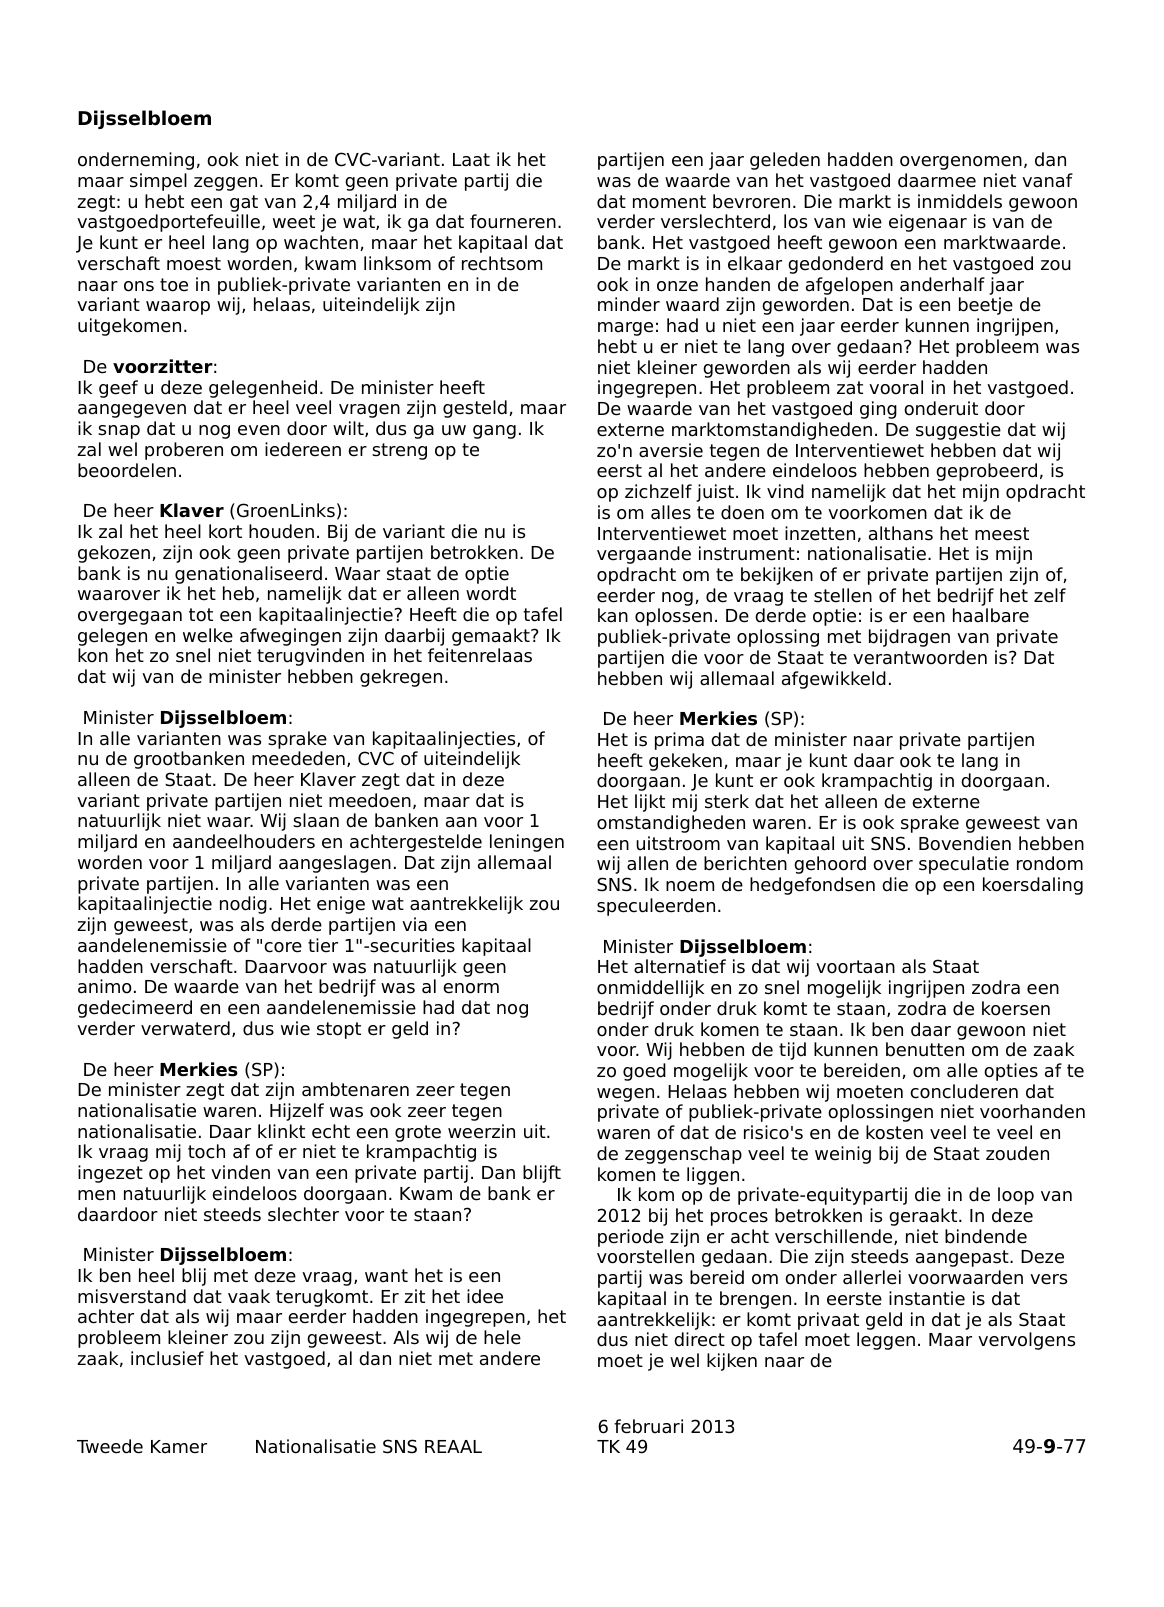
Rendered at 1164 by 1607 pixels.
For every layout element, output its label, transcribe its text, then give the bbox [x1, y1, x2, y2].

text Ik zal het heel kort houden. Bij de variant die nu is gekozen, zijn ook geen private partijen betrokken. De bank is nu genationaliseerd. Waar staat de optie waarover ik het heb, namelijk dat er alleen wordt overgegaan tot een kapitaalinjectie? Heeft die op tafel gelegen en welke afwegingen zijn daarbij gemaakt? Ik kon het zo snel niet terugvinden in het feitenrelaas dat wij van de minister hebben gekregen. [77, 522, 567, 688]
text Het alternatief is dat wij voortaan als Staat onmiddellijk en zo snel mogelijk ingrijpen zodra een bedrijf onder druk komt te staan, zodra de koersen onder druk komen te staan. Ik ben daar gewoon niet voor. Wij hebben de tijd kunnen benutten om de zaak zo goed mogelijk voor te bereiden, om alle opties af te wegen. Helaas hebben wij moeten concluderen dat private of publiek-private oplossingen niet voorhanden waren of dat de risico's en de kosten veel te veel en de zeggenschap veel te weinig bij de Staat zouden komen te liggen. [596, 957, 1087, 1185]
text Ik ben heel blij met deze vraag, want het is een misverstand dat vaak terugkomt. Er zit het idee achter dat als wij maar eerder hadden ingegrepen, het probleem kleiner zou zijn geweest. Als wij de hele zaak, inclusief het vastgoed, al dan niet met andere [77, 1266, 567, 1369]
text De heer Merkies (SP): [596, 709, 1087, 730]
text Minister Dijsselbloem: [77, 708, 567, 728]
text onderneming, ook niet in de CVC-variant. Laat ik het maar simpel zeggen. Er komt geen private partij die zegt: u hebt een gat van 2,4 miljard in de vastgoedportefeuille, weet je wat, ik ga dat fourneren. Je kunt er heel lang op wachten, maar het kapitaal dat verschaft moest worden, kwam linksom of rechtsom naar ons toe in publiek-private varianten en in de variant waarop wij, helaas, uiteindelijk zijn uitgekomen. [77, 150, 567, 337]
text In alle varianten was sprake van kapitaalinjecties, of nu de grootbanken meededen, CVC of uiteindelijk alleen de Staat. De heer Klaver zegt dat in deze variant private partijen niet meedoen, maar dat is natuurlijk niet waar. Wij slaan de banken aan voor 1 miljard en aandeelhouders en achtergestelde leningen worden voor 1 miljard aangeslagen. Dat zijn allemaal private partijen. In alle varianten was een kapitaalinjectie nodig. Het enige wat aantrekkelijk zou zijn geweest, was als derde partijen via een aandelenemissie of "core tier 1"-securities kapitaal hadden verschaft. Daarvoor was natuurlijk geen animo. De waarde van het bedrijf was al enorm gedecimeerd en een aandelenemissie had dat nog verder verwaterd, dus wie stopt er geld in? [77, 728, 567, 1039]
text De voorzitter: [77, 357, 567, 377]
text De minister zegt dat zijn ambtenaren zeer tegen nationalisatie waren. Hijzelf was ook zeer tegen nationalisatie. Daar klinkt echt een grote weerzin uit. Ik vraag mij toch af of er niet te krampachtig is ingezet op het vinden van een private partij. Dan blijft men natuurlijk eindeloos doorgaan. Kwam de bank er daardoor niet steeds slechter voor te staan? [77, 1080, 567, 1225]
text Minister Dijsselbloem: [77, 1245, 567, 1266]
text partijen een jaar geleden hadden overgenomen, dan was de waarde van het vastgoed daarmee niet vanaf dat moment bevroren. Die markt is inmiddels gewoon verder verslechterd, los van wie eigenaar is van de bank. Het vastgoed heeft gewoon een marktwaarde. De markt is in elkaar gedonderd en het vastgoed zou ook in onze handen de afgelopen anderhalf jaar minder waard zijn geworden. Dat is een beetje de marge: had u niet een jaar eerder kunnen ingrijpen, hebt u er niet te lang over gedaan? Het probleem was niet kleiner geworden als wij eerder hadden ingegrepen. Het probleem zat vooral in het vastgoed. De waarde van het vastgoed ging onderuit door externe marktomstandigheden. De suggestie dat wij zo'n aversie tegen de Interventiewet hebben dat wij eerst al het andere eindeloos hebben geprobeerd, is op zichzelf juist. Ik vind namelijk dat het mijn opdracht is om alles te doen om te voorkomen dat ik de Interventiewet moet inzetten, althans het meest vergaande instrument: nationalisatie. Het is mijn opdracht om te bekijken of er private partijen zijn of, eerder nog, de vraag te stellen of het bedrijf het zelf kan oplossen. De derde optie: is er een haalbare publiek-private oplossing met bijdragen van private partijen die voor de Staat te verantwoorden is? Dat hebben wij allemaal afgewikkeld. [596, 150, 1087, 689]
text Minister Dijsselbloem: [596, 936, 1087, 957]
text Het is prima dat de minister naar private partijen heeft gekeken, maar je kunt daar ook te lang in doorgaan. Je kunt er ook krampachtig in doorgaan. Het lijkt mij sterk dat het alleen de externe omstandigheden waren. Er is ook sprake geweest van een uitstroom van kapitaal uit SNS. Bovendien hebben wij allen de berichten gehoord over speculatie rondom SNS. Ik noem de hedgefondsen die op een koersdaling speculeerden. [596, 730, 1087, 916]
text Ik geef u deze gelegenheid. De minister heeft aangegeven dat er heel veel vragen zijn gesteld, maar ik snap dat u nog even door wilt, dus ga uw gang. Ik zal wel proberen om iedereen er streng op te beoordelen. [77, 377, 567, 481]
text De heer Klaver (GroenLinks): [77, 501, 567, 522]
text Ik kom op de private-equitypartij die in de loop van 2012 bij het proces betrokken is geraakt. In deze periode zijn er acht verschillende, niet bindende voorstellen gedaan. Die zijn steeds aangepast. Deze partij was bereid om onder allerlei voorwaarden vers kapitaal in te brengen. In eerste instantie is dat aantrekkelijk: er komt privaat geld in dat je als Staat dus niet direct op tafel moet leggen. Maar vervolgens moet je wel kijken naar de [596, 1185, 1087, 1372]
text De heer Merkies (SP): [77, 1059, 567, 1080]
